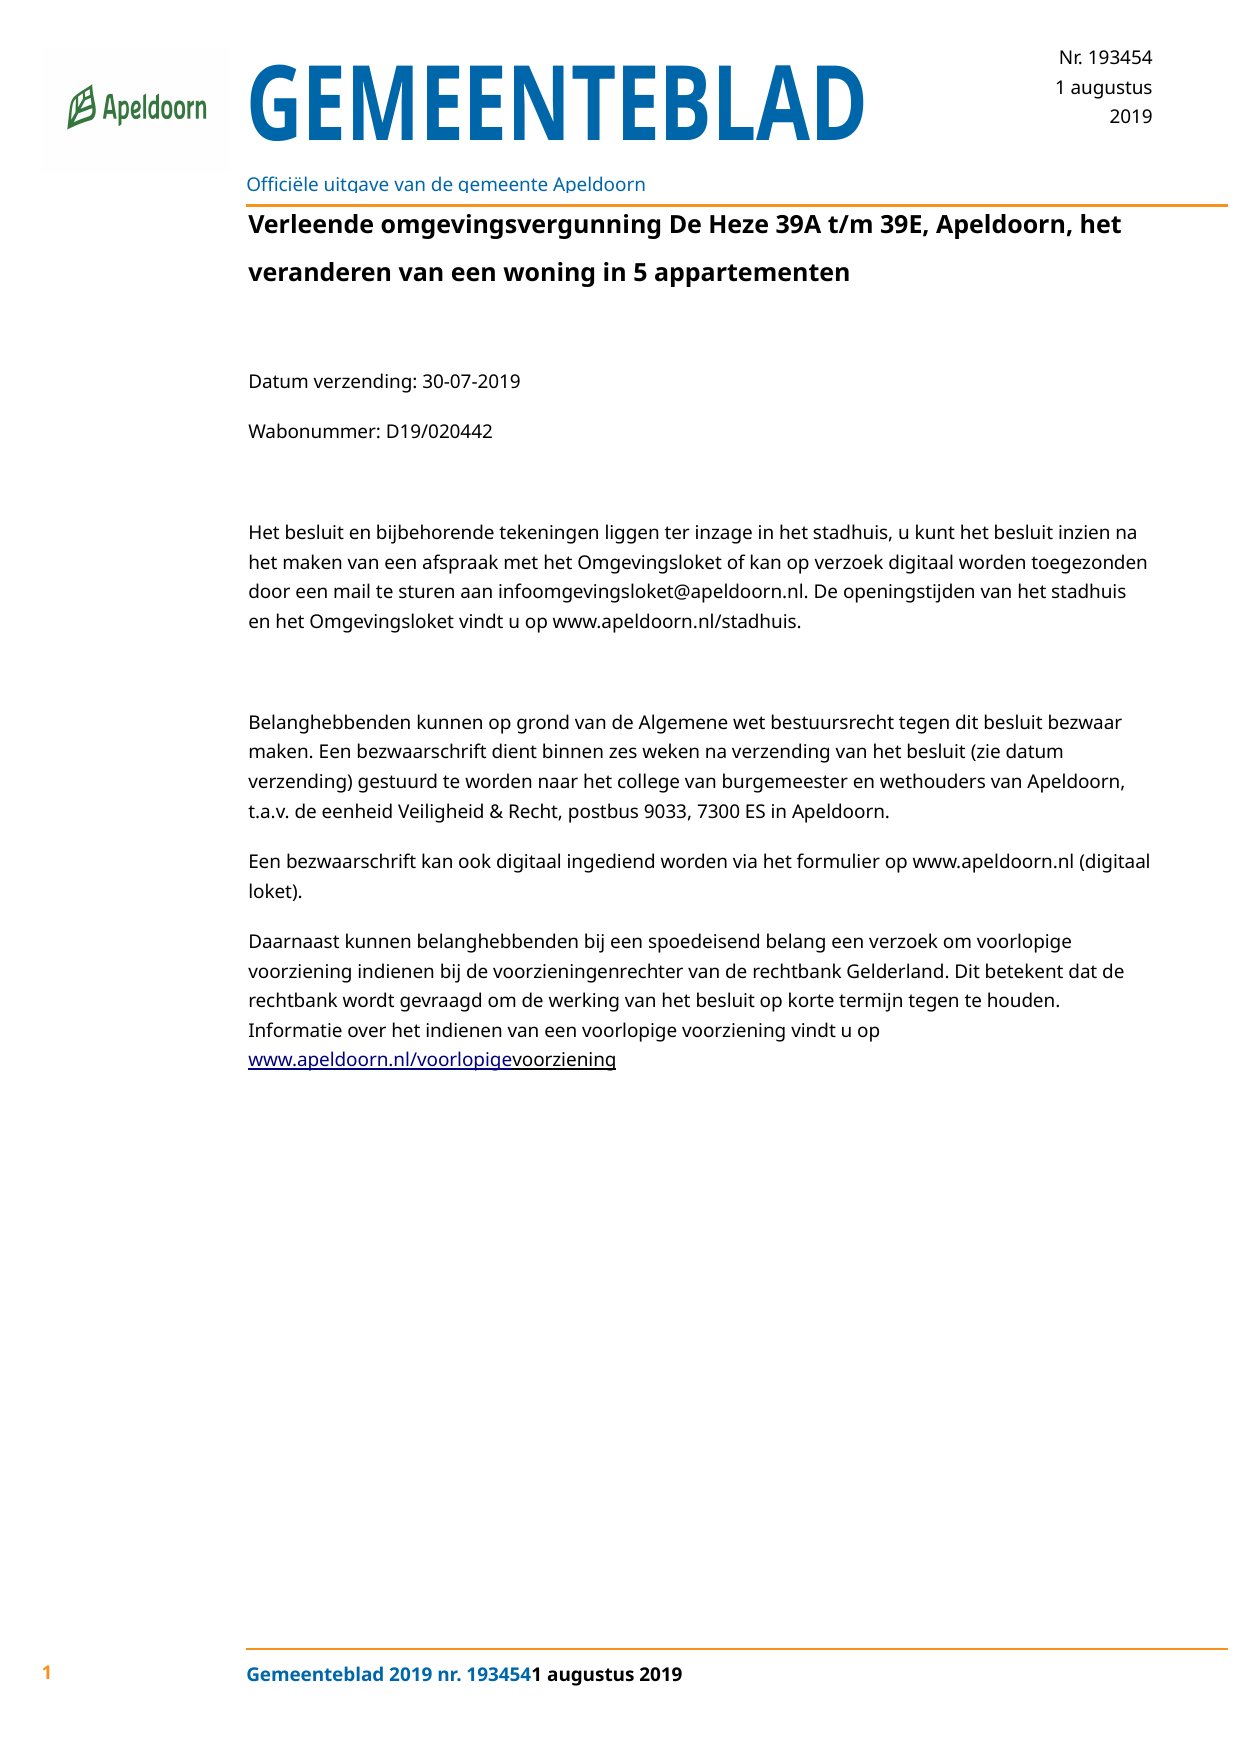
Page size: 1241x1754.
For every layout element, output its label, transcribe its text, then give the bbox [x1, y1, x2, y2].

text Wabonummer: D19/020442 [248, 419, 1152, 444]
text Daarnaast kunnen belanghebbenden bij een spoedeisend belang een verzoek om voorlopige voorziening indienen bij de voorzieningenrechter van de rechtbank Gelderland. Dit betekent dat de rechtbank wordt gevraagd om de werking van het besluit op korte termijn tegen te houden. Informatie over het indienen van een voorlopige voorziening vindt u op www.apeldoorn.nl/voorlopigevoorziening [248, 928, 1152, 1072]
picture [41, 47, 231, 172]
text Het besluit en bijbehorende tekeningen liggen ter inzage in het stadhuis, u kunt het besluit inzien na het maken van een afspraak met het Omgevingsloket of kan op verzoek digitaal worden toegezonden door een mail te sturen aan infoomgevingsloket@apeldoorn.nl. De openingstijden van het stadhuis en het Omgevingsloket vindt u op www.apeldoorn.nl/stadhuis. [248, 519, 1152, 634]
text Een bezwaarschrift kan ook digitaal ingediend worden via het formulier op www.apeldoorn.nl (digitaal loket). [248, 848, 1152, 904]
text Datum verzending: 30-07-2019 [248, 368, 1152, 394]
text Verleende omgevingsvergunning De Heze 39A t/m 39E, Apeldoorn, het veranderen van een woning in 5 appartementen [248, 207, 1152, 288]
text Belanghebbenden kunnen op grond van de Algemene wet bestuursrecht tegen dit besluit bezwaar maken. Een bezwaarschrift dient binnen zes weken na verzending van het besluit (zie datum verzending) gestuurd te worden naar het college van burgemeester en wethouders van Apeldoorn, t.a.v. de eenheid Veiligheid & Recht, postbus 9033, 7300 ES in Apeldoorn. [248, 709, 1152, 824]
